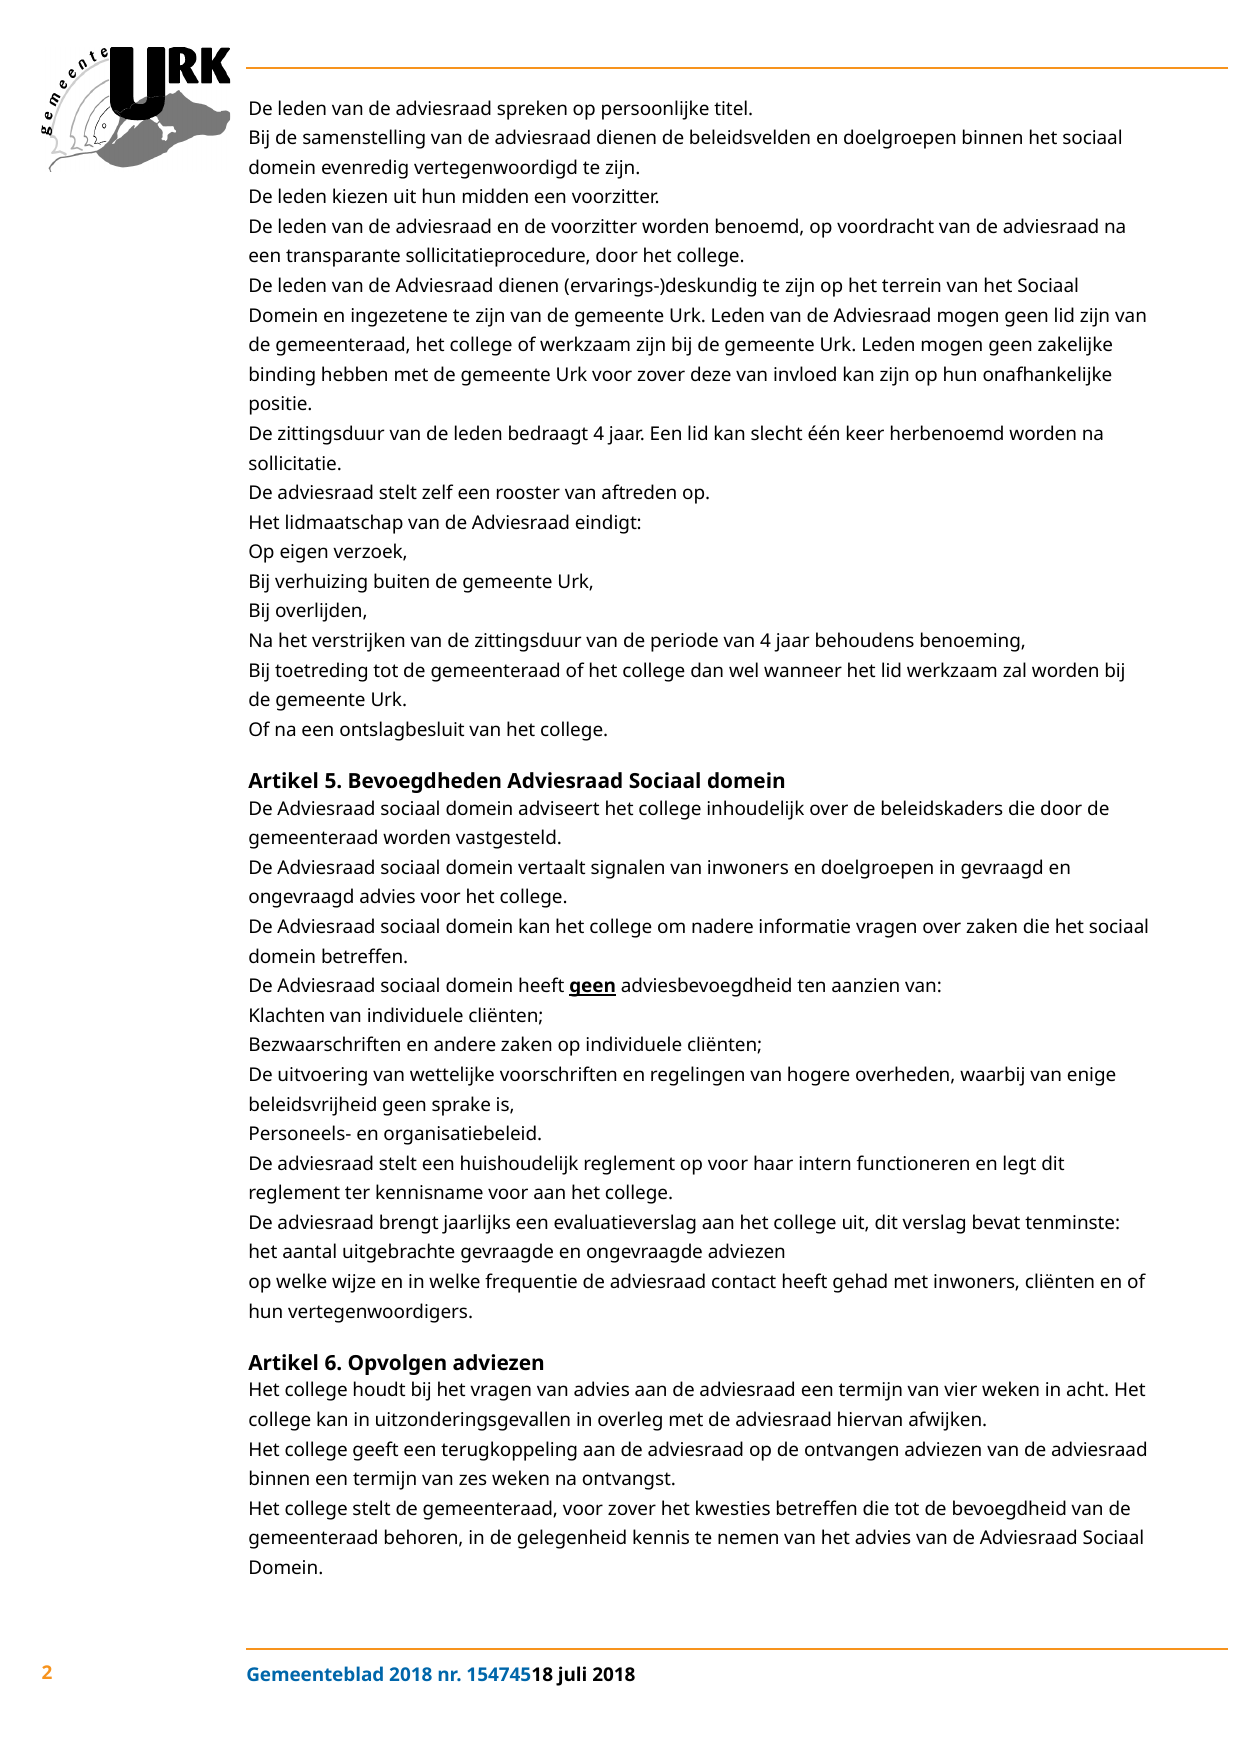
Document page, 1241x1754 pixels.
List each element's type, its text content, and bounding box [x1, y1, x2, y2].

text De Adviesraad sociaal domein kan het college om nadere informatie vragen over zaken die het sociaal domein betreffen. [248, 913, 1152, 968]
text Klachten van individuele cliënten; [248, 1002, 1152, 1028]
text Artikel 5. Bevoegdheden Adviesraad Sociaal domein [248, 766, 1152, 795]
text Bij de samenstelling van de adviesraad dienen de beleidsvelden en doelgroepen binnen het sociaal domein evenredig vertegenwoordigd te zijn. [248, 124, 1152, 180]
text De adviesraad stelt zelf een rooster van aftreden op. [248, 479, 1152, 505]
text Bij toetreding tot de gemeenteraad of het college dan wel wanneer het lid werkzaam zal worden bij de gemeente Urk. [248, 657, 1152, 712]
text Bij verhuizing buiten de gemeente Urk, [248, 568, 1152, 594]
text Het lidmaatschap van de Adviesraad eindigt: [248, 509, 1152, 535]
text Het college stelt de gemeenteraad, voor zover het kwesties betreffen die tot de bevoegdheid van de gemeenteraad behoren, in de gelegenheid kennis te nemen van het advies van de Adviesraad Sociaal Domein. [248, 1495, 1152, 1580]
text De zittingsduur van de leden bedraagt 4 jaar. Een lid kan slecht één keer herbenoemd worden na sollicitatie. [248, 420, 1152, 476]
text De leden van de adviesraad en de voorzitter worden benoemd, op voordracht van de adviesraad na een transparante sollicitatieprocedure, door het college. [248, 213, 1152, 268]
text De uitvoering van wettelijke voorschriften en regelingen van hogere overheden, waarbij van enige beleidsvrijheid geen sprake is, [248, 1061, 1152, 1116]
picture [41, 47, 231, 172]
text Op eigen verzoek, [248, 538, 1152, 564]
text De adviesraad brengt jaarlijks een evaluatieverslag aan het college uit, dit verslag bevat tenminste: [248, 1209, 1152, 1235]
text Het college geeft een terugkoppeling aan de adviesraad op de ontvangen adviezen van de adviesraad binnen een termijn van zes weken na ontvangst. [248, 1436, 1152, 1491]
text De leden kiezen uit hun midden een voorzitter. [248, 183, 1152, 209]
text Of na een ontslagbesluit van het college. [248, 716, 1152, 742]
text Personeels- en organisatiebeleid. [248, 1120, 1152, 1146]
text Het college houdt bij het vragen van advies aan de adviesraad een termijn van vier weken in acht. Het college kan in uitzonderingsgevallen in overleg met de adviesraad hiervan afwijken. [248, 1377, 1152, 1432]
text Na het verstrijken van de zittingsduur van de periode van 4 jaar behoudens benoeming, [248, 627, 1152, 653]
text De Adviesraad sociaal domein vertaalt signalen van inwoners en doelgroepen in gevraagd en ongevraagd advies voor het college. [248, 854, 1152, 909]
text De adviesraad stelt een huishoudelijk reglement op voor haar intern functioneren en legt dit reglement ter kennisname voor aan het college. [248, 1150, 1152, 1205]
text Bezwaarschriften en andere zaken op individuele cliënten; [248, 1032, 1152, 1057]
text Artikel 6. Opvolgen adviezen [248, 1348, 1152, 1377]
text Bij overlijden, [248, 598, 1152, 623]
text De Adviesraad sociaal domein heeft geen adviesbevoegdheid ten aanzien van: [248, 972, 1152, 998]
text De leden van de adviesraad spreken op persoonlijke titel. [248, 95, 1152, 121]
text op welke wijze en in welke frequentie de adviesraad contact heeft gehad met inwoners, cliënten en of hun vertegenwoordigers. [248, 1268, 1152, 1323]
text De leden van de Adviesraad dienen (ervarings-)deskundig te zijn op het terrein van het Sociaal Domein en ingezetene te zijn van de gemeente Urk. Leden van de Adviesraad mogen geen lid zijn van de gemeenteraad, het college of werkzaam zijn bij de gemeente Urk. Leden mogen geen zakelijke binding hebben met de gemeente Urk voor zover deze van invloed kan zijn op hun onafhankelijke positie. [248, 272, 1152, 416]
text De Adviesraad sociaal domein adviseert het college inhoudelijk over de beleidskaders die door de gemeenteraad worden vastgesteld. [248, 795, 1152, 850]
text het aantal uitgebrachte gevraagde en ongevraagde adviezen [248, 1239, 1152, 1264]
